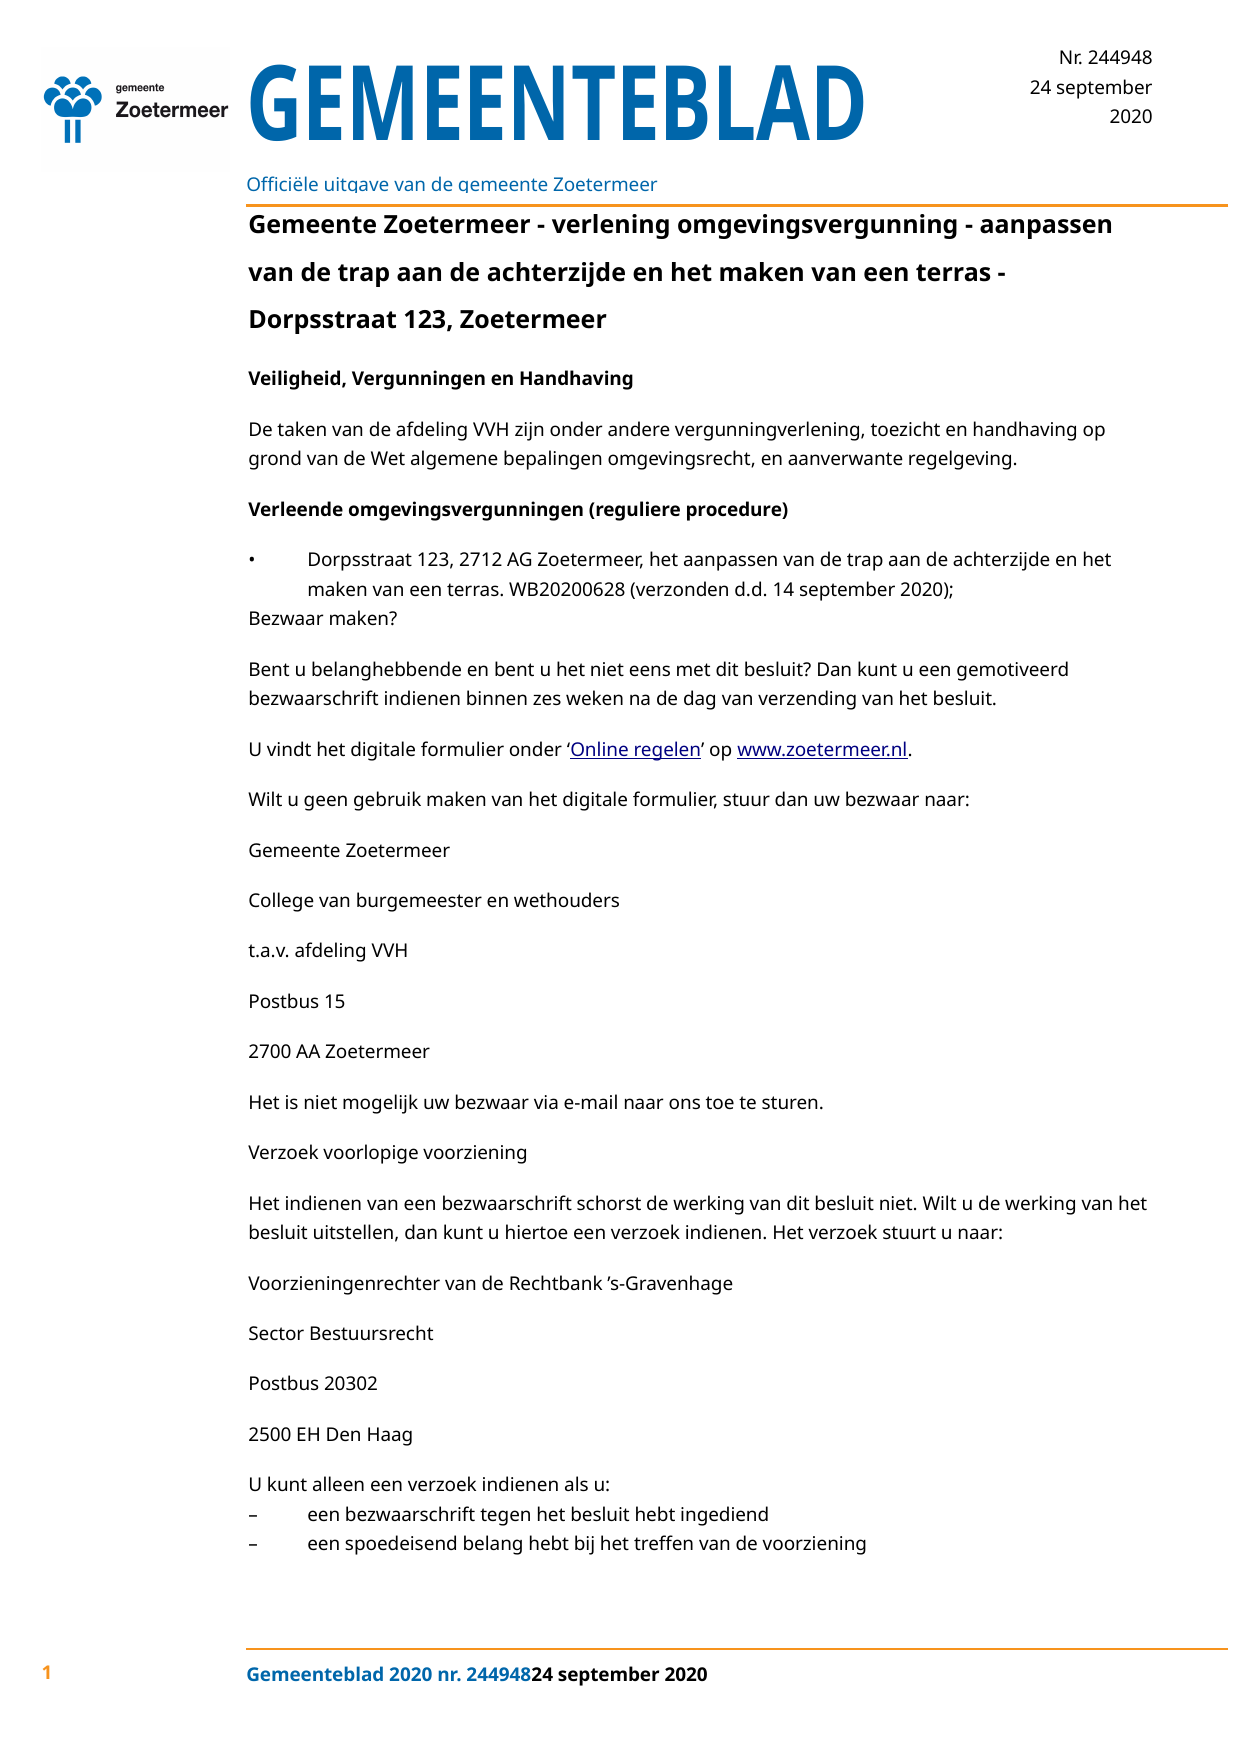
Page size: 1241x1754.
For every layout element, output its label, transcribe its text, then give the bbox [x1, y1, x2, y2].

picture [41, 47, 231, 172]
list Dorpsstraat 123, 2712 AG Zoetermeer, het aanpassen van de trap aan de achterzijde en het maken van een terras. WB20200628 (verzonden d.d. 14 september 2020); [248, 546, 1152, 602]
text College van burgemeester en wethouders [248, 887, 1152, 913]
text Verzoek voorlopige voorziening [248, 1139, 1152, 1165]
list een spoedeisend belang hebt bij het treffen van de voorziening [248, 1531, 1152, 1556]
text Gemeente Zoetermeer - verlening omgevingsvergunning - aanpassen van de trap aan de achterzijde en het maken van een terras - Dorpsstraat 123, Zoetermeer [248, 207, 1152, 336]
text Het is niet mogelijk uw bezwaar via e-mail naar ons toe te sturen. [248, 1089, 1152, 1114]
text Sector Bestuursrecht [248, 1320, 1152, 1346]
text Postbus 15 [248, 988, 1152, 1014]
text Verleende omgevingsvergunningen (reguliere procedure) [248, 496, 1152, 522]
text 2500 EH Den Haag [248, 1421, 1152, 1447]
text t.a.v. afdeling VVH [248, 938, 1152, 963]
text Postbus 20302 [248, 1371, 1152, 1396]
text Gemeente Zoetermeer [248, 837, 1152, 862]
text Wilt u geen gebruik maken van het digitale formulier, stuur dan uw bezwaar naar: [248, 786, 1152, 812]
text Bezwaar maken? [248, 606, 1152, 631]
text Voorzieningenrechter van de Rechtbank ’s-Gravenhage [248, 1270, 1152, 1295]
text De taken van de afdeling VVH zijn onder andere vergunningverlening, toezicht en handhaving op grond van de Wet algemene bepalingen omgevingsrecht, en aanverwante regelgeving. [248, 416, 1152, 471]
text Het indienen van een bezwaarschrift schorst de werking van dit besluit niet. Wilt u de werking van het besluit uitstellen, dan kunt u hiertoe een verzoek indienen. Het verzoek stuurt u naar: [248, 1190, 1152, 1245]
text 2700 AA Zoetermeer [248, 1038, 1152, 1064]
text U kunt alleen een verzoek indienen als u: [248, 1471, 1152, 1497]
text Veiligheid, Vergunningen en Handhaving [248, 366, 1152, 391]
text Bent u belanghebbende en bent u het niet eens met dit besluit? Dan kunt u een gemotiveerd bezwaarschrift indienen binnen zes weken na de dag van verzending van het besluit. [248, 656, 1152, 711]
list een bezwaarschrift tegen het besluit hebt ingediend [248, 1501, 1152, 1527]
text U vindt het digitale formulier onder ‘Online regelen’ op www.zoetermeer.nl. [248, 736, 1152, 762]
